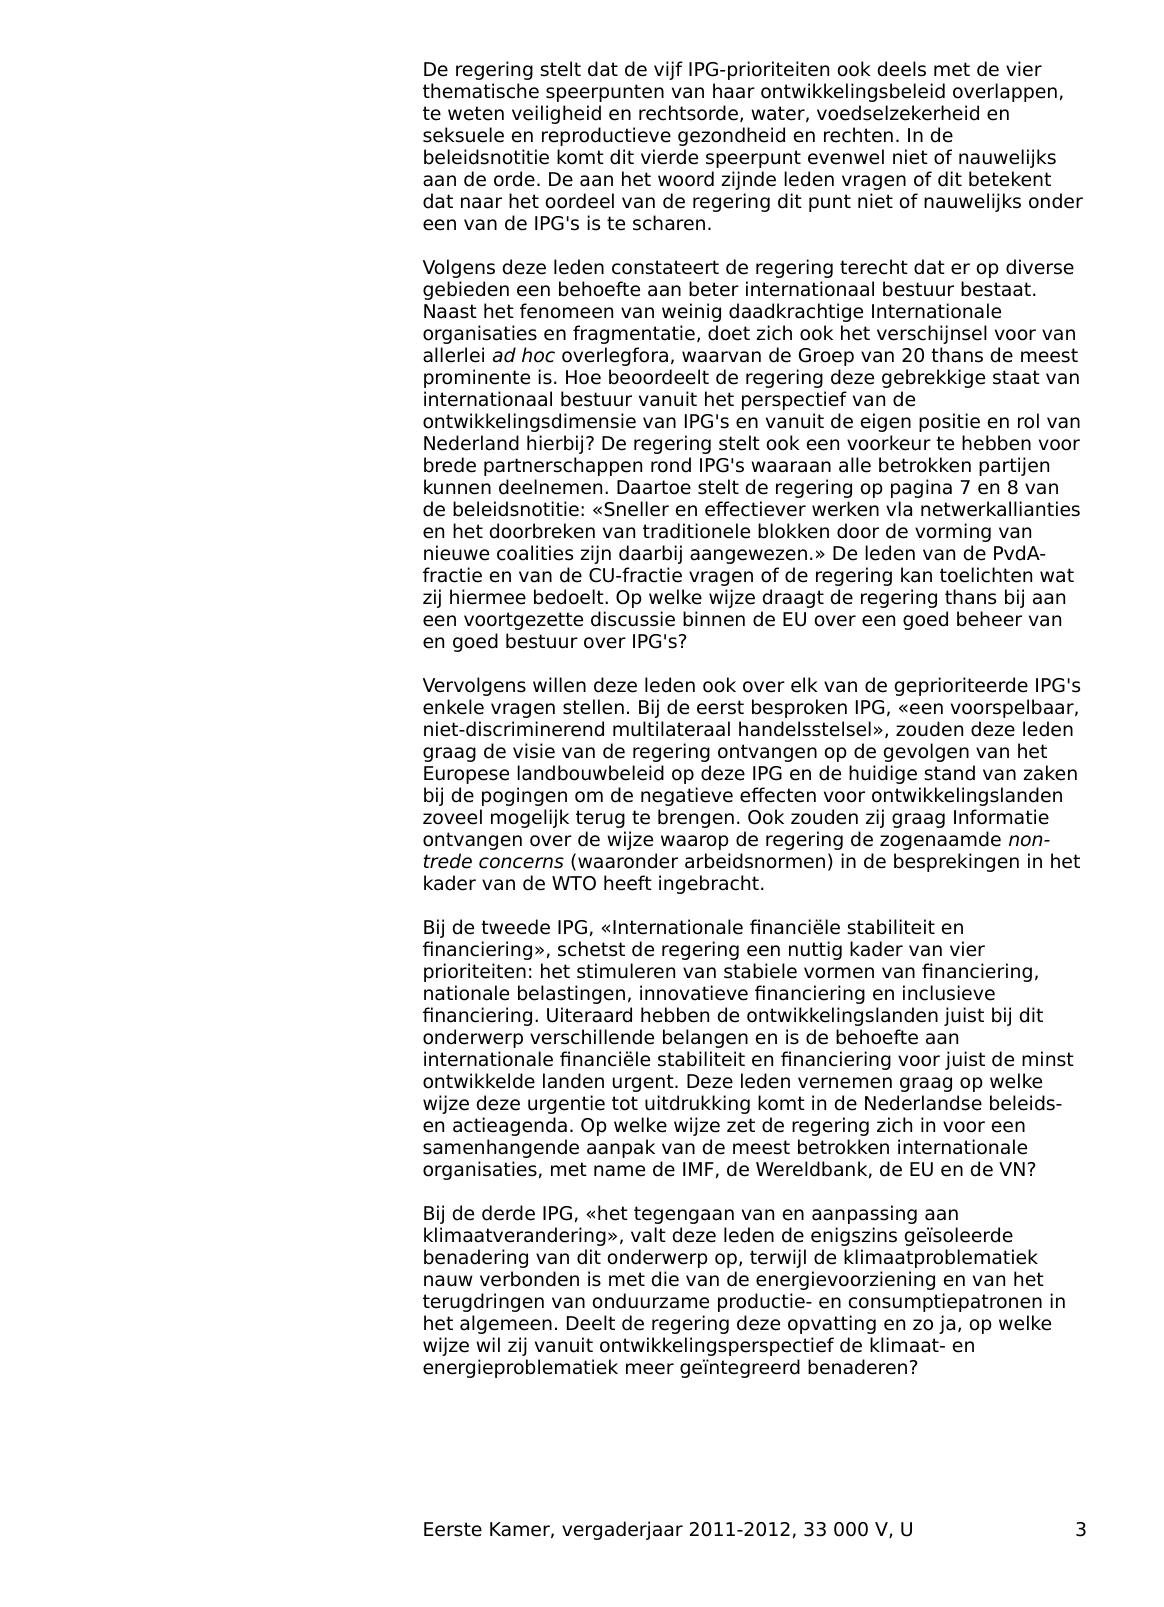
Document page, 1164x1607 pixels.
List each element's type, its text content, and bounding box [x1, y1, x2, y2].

text De regering stelt dat de vijf IPG-prioriteiten ook deels met de vier thematische speerpunten van haar ontwikkelingsbeleid overlappen, te weten veiligheid en rechtsorde, water, voedselzekerheid en seksuele en reproductieve gezondheid en rechten. In de beleidsnotitie komt dit vierde speerpunt evenwel niet of nauwelijks aan de orde. De aan het woord zijnde leden vragen of dit betekent dat naar het oordeel van de regering dit punt niet of nauwelijks onder een van de IPG's is te scharen. [422, 59, 1087, 235]
text Bij de tweede IPG, «Internationale financiële stabiliteit en financiering», schetst de regering een nuttig kader van vier prioriteiten: het stimuleren van stabiele vormen van financiering, nationale belastingen, innovatieve financiering en inclusieve financiering. Uiteraard hebben de ontwikkelingslanden juist bij dit onderwerp verschillende belangen en is de behoefte aan internationale financiële stabiliteit en financiering voor juist de minst ontwikkelde landen urgent. Deze leden vernemen graag op welke wijze deze urgentie tot uitdrukking komt in de Nederlandse beleids- en actieagenda. Op welke wijze zet de regering zich in voor een samenhangende aanpak van de meest betrokken internationale organisaties, met name de IMF, de Wereldbank, de EU en de VN? [422, 917, 1087, 1181]
text Vervolgens willen deze leden ook over elk van de geprioriteerde IPG's enkele vragen stellen. Bij de eerst besproken IPG, «een voorspelbaar, niet-discriminerend multilateraal handelsstelsel», zouden deze leden graag de visie van de regering ontvangen op de gevolgen van het Europese landbouwbeleid op deze IPG en de huidige stand van zaken bij de pogingen om de negatieve effecten voor ontwikkelingslanden zoveel mogelijk terug te brengen. Ook zouden zij graag Informatie ontvangen over de wijze waarop de regering de zogenaamde non-trede concerns (waaronder arbeidsnormen) in de besprekingen in het kader van de WTO heeft ingebracht. [422, 675, 1087, 895]
text Bij de derde IPG, «het tegengaan van en aanpassing aan klimaatverandering», valt deze leden de enigszins geïsoleerde benadering van dit onderwerp op, terwijl de klimaatproblematiek nauw verbonden is met die van de energievoorziening en van het terugdringen van onduurzame productie- en consumptiepatronen in het algemeen. Deelt de regering deze opvatting en zo ja, op welke wijze wil zij vanuit ontwikkelingsperspectief de klimaat- en energieproblematiek meer geïntegreerd benaderen? [422, 1203, 1087, 1379]
text Volgens deze leden constateert de regering terecht dat er op diverse gebieden een behoefte aan beter internationaal bestuur bestaat. Naast het fenomeen van weinig daadkrachtige Internationale organisaties en fragmentatie, doet zich ook het verschijnsel voor van allerlei ad hoc overlegfora, waarvan de Groep van 20 thans de meest prominente is. Hoe beoordeelt de regering deze gebrekkige staat van internationaal bestuur vanuit het perspectief van de ontwikkelingsdimensie van IPG's en vanuit de eigen positie en rol van Nederland hierbij? De regering stelt ook een voorkeur te hebben voor brede partnerschappen rond IPG's waaraan alle betrokken partijen kunnen deelnemen. Daartoe stelt de regering op pagina 7 en 8 van de beleidsnotitie: «Sneller en effectiever werken vla netwerkallianties en het doorbreken van traditionele blokken door de vorming van nieuwe coalities zijn daarbij aangewezen.» De leden van de PvdA-fractie en van de CU-fractie vragen of de regering kan toelichten wat zij hiermee bedoelt. Op welke wijze draagt de regering thans bij aan een voortgezette discussie binnen de EU over een goed beheer van en goed bestuur over IPG's? [422, 257, 1087, 653]
